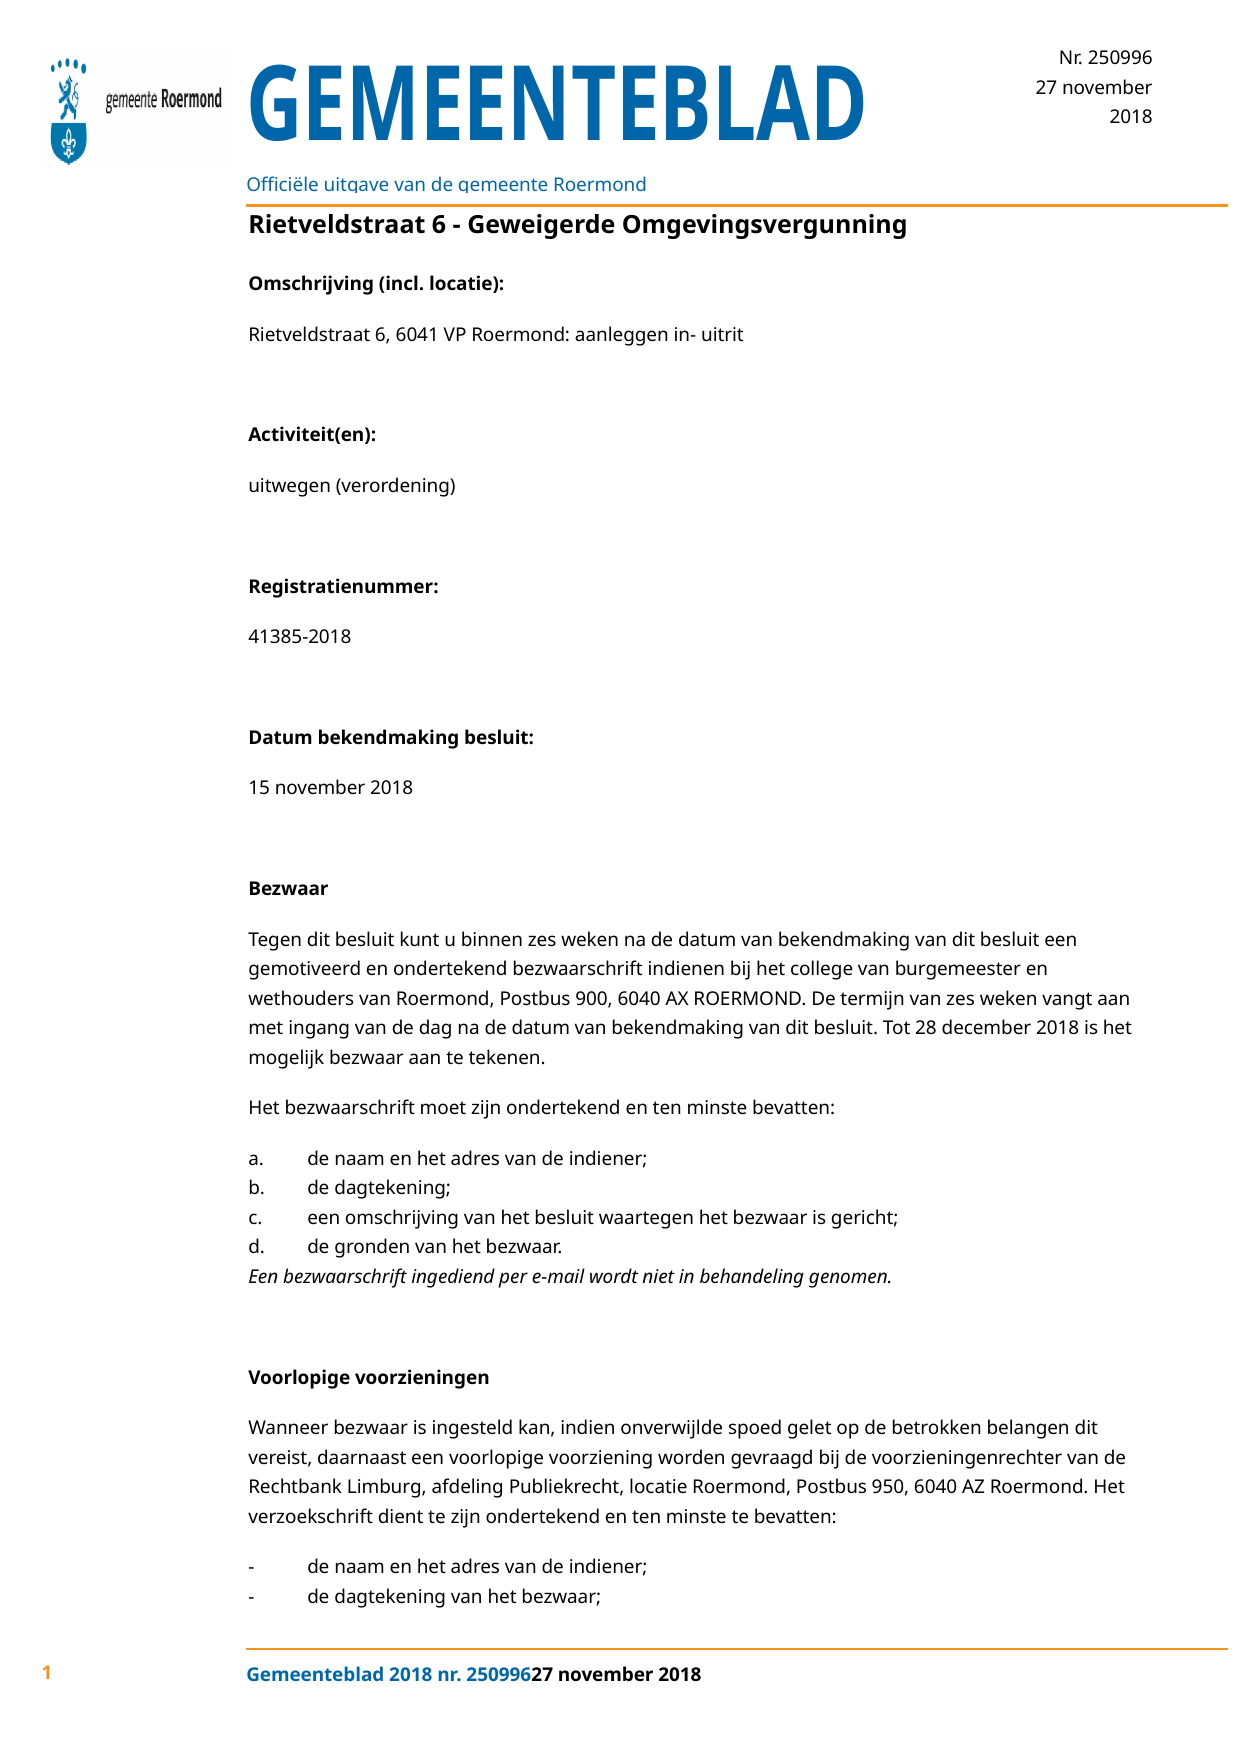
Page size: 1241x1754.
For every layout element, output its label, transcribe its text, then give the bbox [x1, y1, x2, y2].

text Het bezwaarschrift moet zijn ondertekend en ten minste bevatten: [248, 1094, 1152, 1120]
text Omschrijving (incl. locatie): [248, 270, 1152, 296]
text Activiteit(en): [248, 422, 1152, 447]
list een omschrijving van het besluit waartegen het bezwaar is gericht; [248, 1204, 1152, 1230]
text 15 november 2018 [248, 774, 1152, 800]
text Tegen dit besluit kunt u binnen zes weken na de datum van bekendmaking van dit besluit een gemotiveerd en ondertekend bezwaarschrift indienen bij het college van burgemeester en wethouders van Roermond, Postbus 900, 6040 AX ROERMOND. De termijn van zes weken vangt aan met ingang van de dag na de datum van bekendmaking van dit besluit. Tot 28 december 2018 is het mogelijk bezwaar aan te tekenen. [248, 926, 1152, 1070]
list de dagtekening; [248, 1174, 1152, 1200]
text 41385-2018 [248, 623, 1152, 649]
text Voorlopige voorzieningen [248, 1364, 1152, 1390]
text Rietveldstraat 6 - Geweigerde Omgevingsvergunning [248, 207, 1152, 241]
list de naam en het adres van de indiener; [248, 1554, 1152, 1579]
list de dagtekening van het bezwaar; [248, 1583, 1152, 1609]
text Registratienummer: [248, 573, 1152, 598]
text Rietveldstraat 6, 6041 VP Roermond: aanleggen in- uitrit [248, 321, 1152, 346]
picture [41, 47, 231, 172]
text Een bezwaarschrift ingediend per e-mail wordt niet in behandeling genomen. [248, 1263, 1152, 1289]
list de gronden van het bezwaar. [248, 1234, 1152, 1259]
text uitwegen (verordening) [248, 472, 1152, 498]
text Datum bekendmaking besluit: [248, 724, 1152, 750]
text Wanneer bezwaar is ingesteld kan, indien onverwijlde spoed gelet op de betrokken belangen dit vereist, daarnaast een voorlopige voorziening worden gevraagd bij de voorzieningenrechter van de Rechtbank Limburg, afdeling Publiekrecht, locatie Roermond, Postbus 950, 6040 AZ Roermond. Het verzoekschrift dient te zijn ondertekend en ten minste te bevatten: [248, 1414, 1152, 1529]
text Bezwaar [248, 875, 1152, 901]
list de naam en het adres van de indiener; [248, 1145, 1152, 1171]
